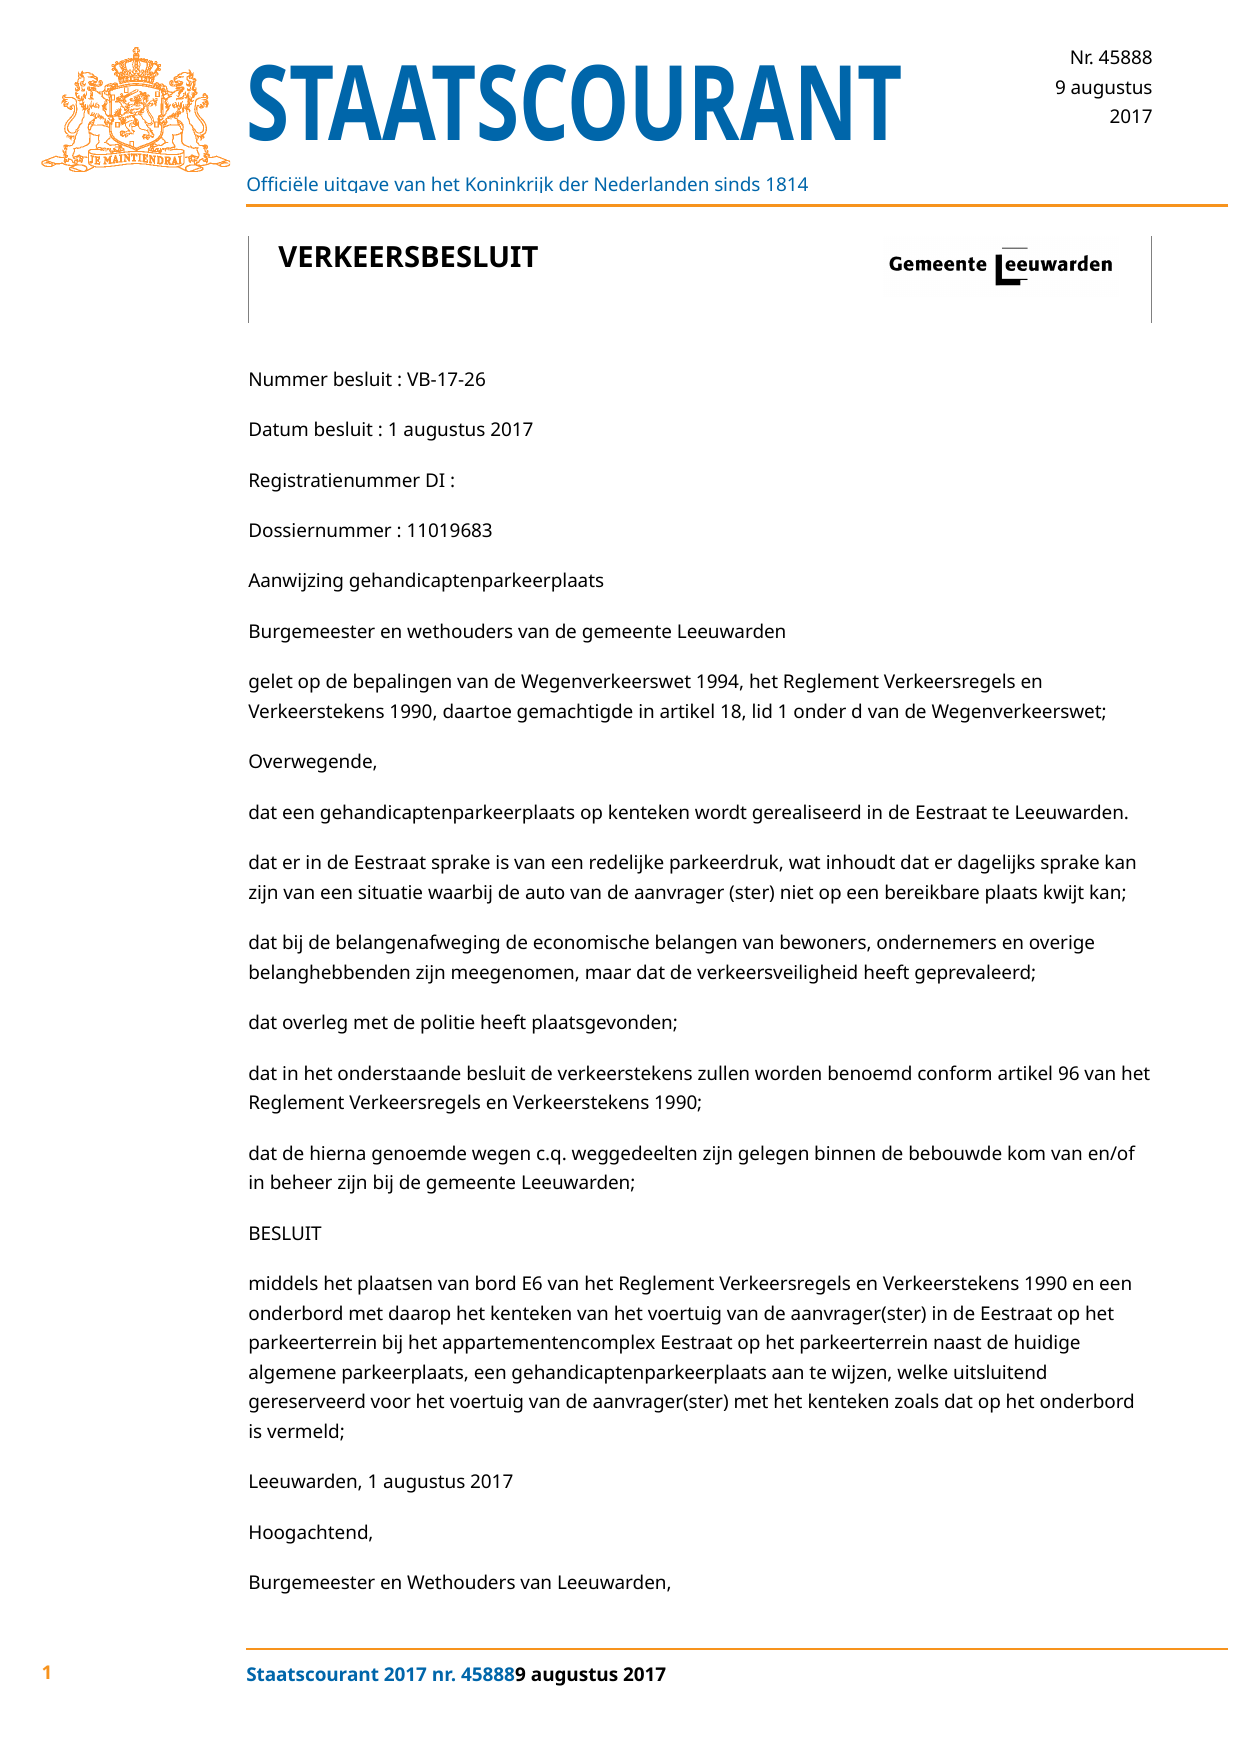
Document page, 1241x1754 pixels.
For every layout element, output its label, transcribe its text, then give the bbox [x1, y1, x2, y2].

text middels het plaatsen van bord E6 van het Reglement Verkeersregels en Verkeerstekens 1990 en een onderbord met daarop het kenteken van het voertuig van de aanvrager(ster) in de Eestraat op het parkeerterrein bij het appartementencomplex Eestraat op het parkeerterrein naast de huidige algemene parkeerplaats, een gehandicaptenparkeerplaats aan te wijzen, welke uitsluitend gereserveerd voor het voertuig van de aanvrager(ster) met het kenteken zoals dat op het onderbord is vermeld; [248, 1270, 1152, 1444]
text Hoogachtend, [248, 1519, 1152, 1544]
text Nummer besluit : VB-17-26 [248, 366, 1152, 392]
picture [882, 236, 1119, 297]
text gelet op de bepalingen van de Wegenverkeerswet 1994, het Reglement Verkeersregels en Verkeerstekens 1990, daartoe gemachtigde in artikel 18, lid 1 onder d van de Wegenverkeerswet; [248, 668, 1152, 724]
text dat overleg met de politie heeft plaatsgevonden; [248, 1009, 1152, 1035]
picture [41, 47, 231, 172]
text BESLUIT [248, 1220, 1152, 1245]
table_header VERKEERSBESLUIT [249, 236, 850, 323]
text dat bij de belangenafweging de economische belangen van bewoners, ondernemers en overige belanghebbenden zijn meegenomen, maar dat de verkeersveiligheid heeft geprevaleerd; [248, 929, 1152, 984]
text Dossiernummer : 11019683 [248, 517, 1152, 543]
text Registratienummer DI : [248, 467, 1152, 492]
table_header [850, 236, 1151, 323]
text Burgemeester en Wethouders van Leeuwarden, [248, 1569, 1152, 1595]
text dat er in de Eestraat sprake is van een redelijke parkeerdruk, wat inhoudt dat er dagelijks sprake kan zijn van een situatie waarbij de auto van de aanvrager (ster) niet op een bereikbare plaats kwijt kan; [248, 849, 1152, 904]
text Burgemeester en wethouders van de gemeente Leeuwarden [248, 618, 1152, 644]
text Aanwijzing gehandicaptenparkeerplaats [248, 568, 1152, 593]
text Datum besluit : 1 augustus 2017 [248, 416, 1152, 442]
text dat een gehandicaptenparkeerplaats op kenteken wordt gerealiseerd in de Eestraat te Leeuwarden. [248, 799, 1152, 824]
text dat in het onderstaande besluit de verkeerstekens zullen worden benoemd conform artikel 96 van het Reglement Verkeersregels en Verkeerstekens 1990; [248, 1060, 1152, 1115]
text Overwegende, [248, 748, 1152, 774]
text Leeuwarden, 1 augustus 2017 [248, 1468, 1152, 1494]
text dat de hierna genoemde wegen c.q. weggedeelten zijn gelegen binnen de bebouwde kom van en/of in beheer zijn bij de gemeente Leeuwarden; [248, 1140, 1152, 1195]
